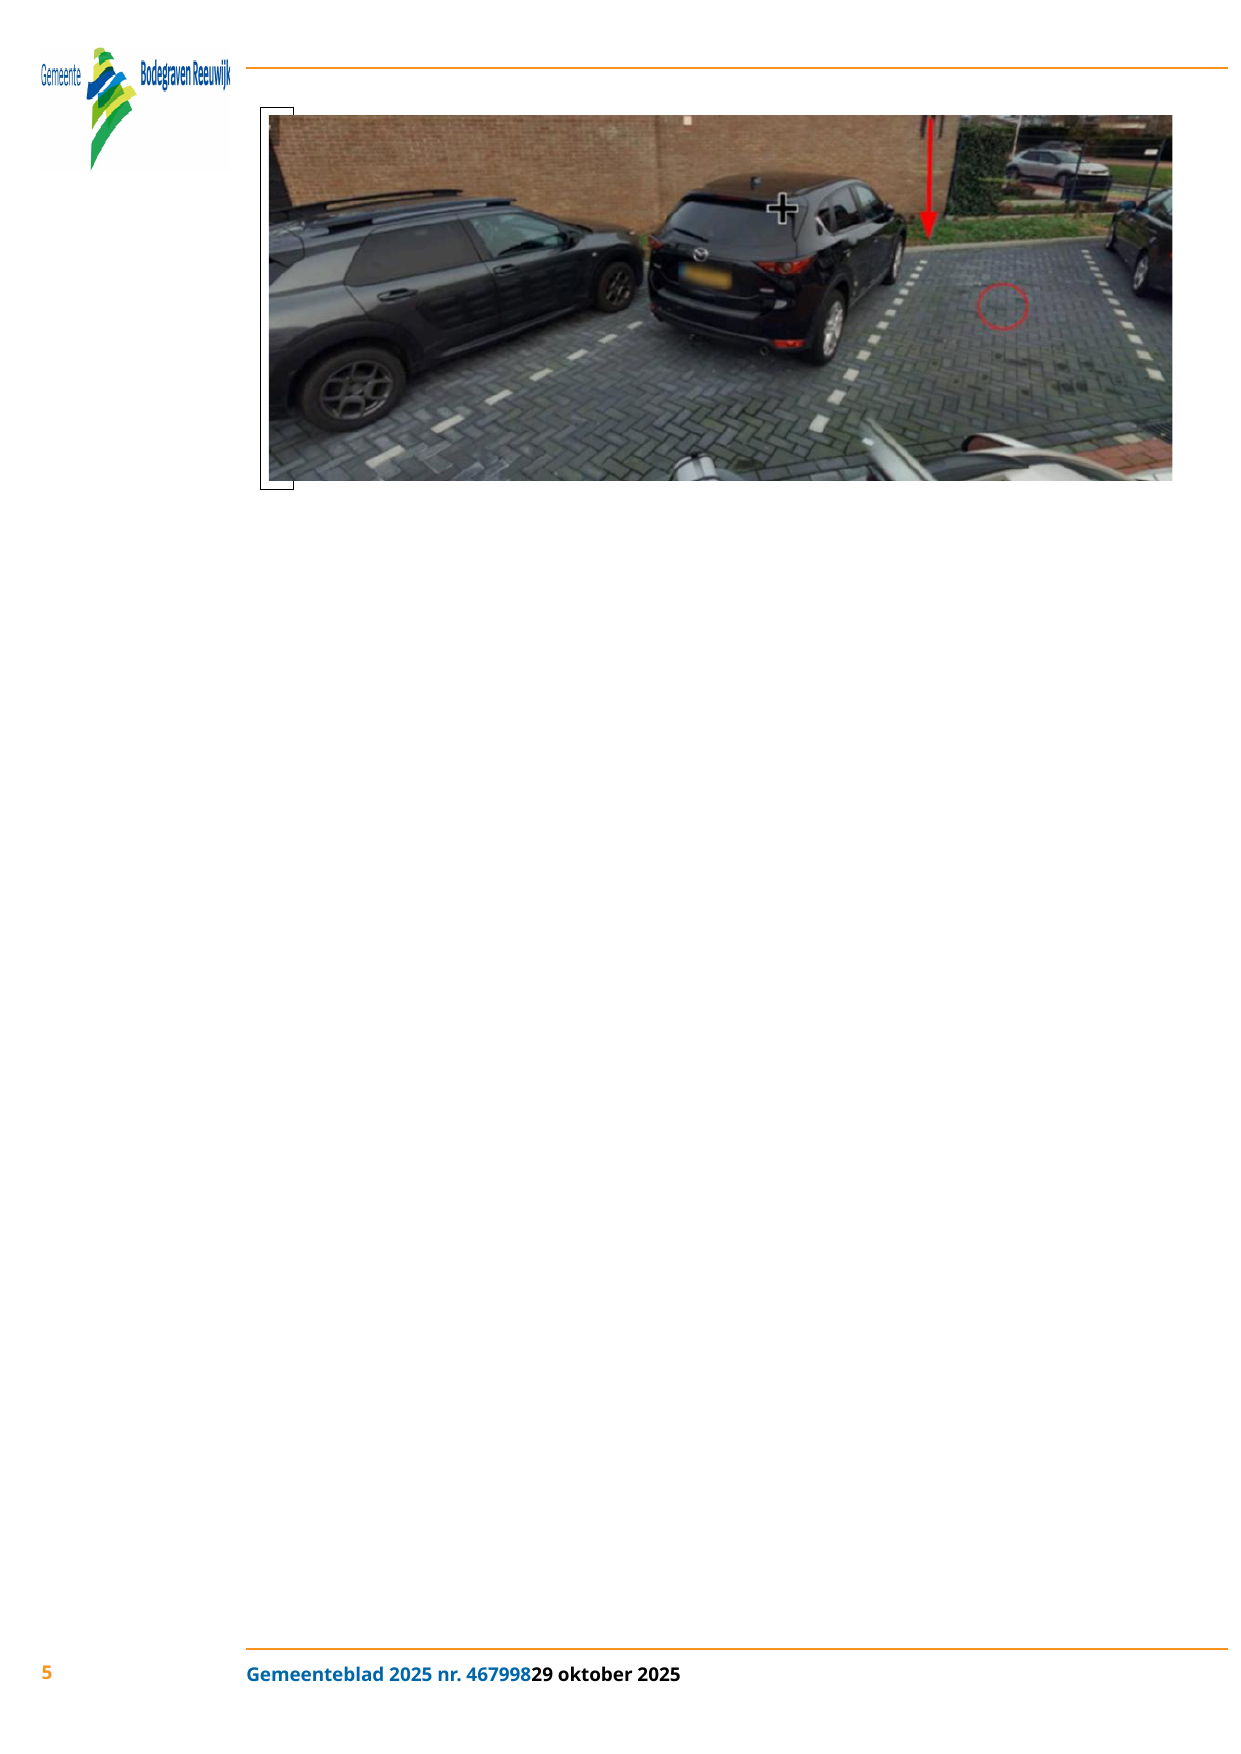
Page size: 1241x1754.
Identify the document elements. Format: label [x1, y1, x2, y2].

picture [41, 47, 231, 172]
picture [268, 115, 1173, 481]
